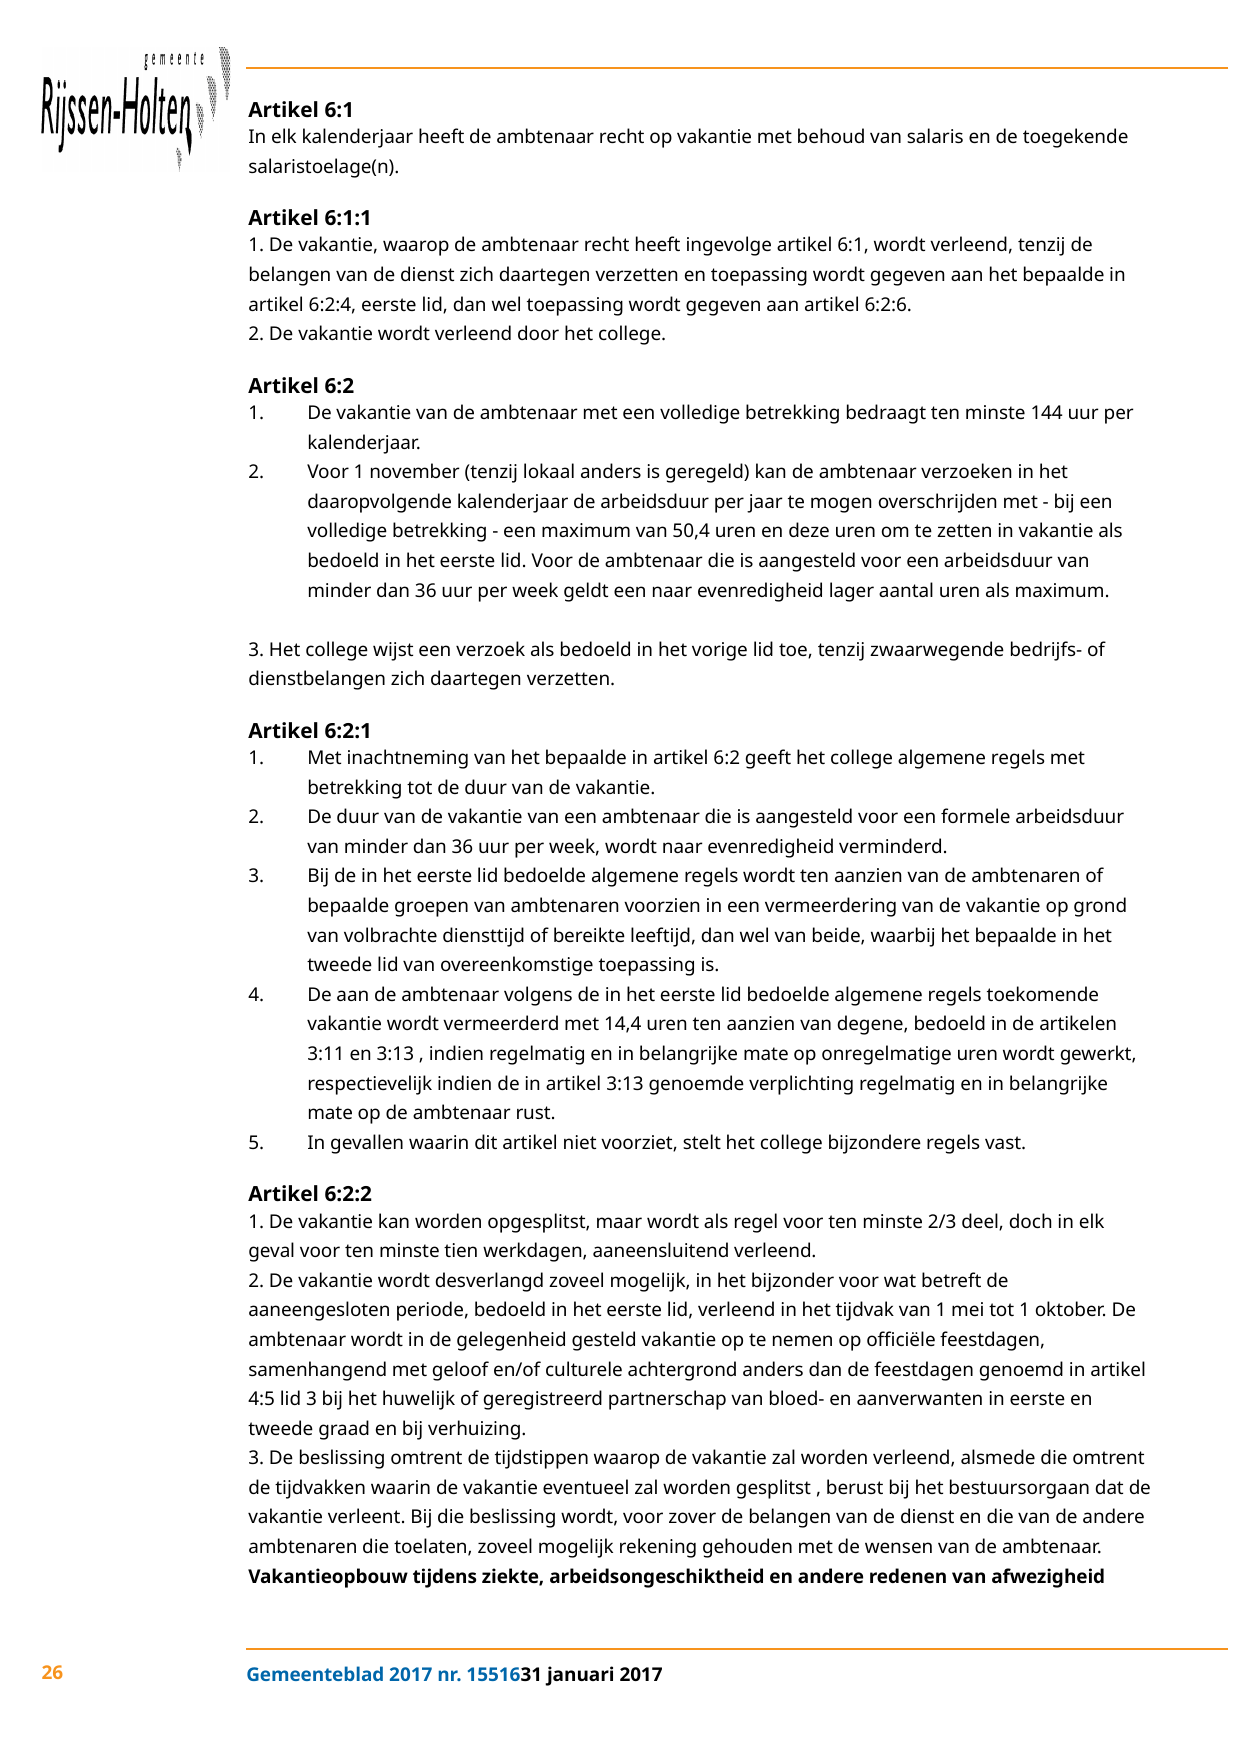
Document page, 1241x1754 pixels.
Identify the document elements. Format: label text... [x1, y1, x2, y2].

text Artikel 6:2:1 [248, 716, 1152, 744]
text 3. Het college wijst een verzoek als bedoeld in het vorige lid toe, tenzij zwaarwegende bedrijfs- of dienstbelangen zich daartegen verzetten. [248, 636, 1152, 691]
list De vakantie van de ambtenaar met een volledige betrekking bedraagt ten minste 144 uur per kalenderjaar. [248, 399, 1152, 454]
text 1. De vakantie, waarop de ambtenaar recht heeft ingevolge artikel 6:1, wordt verleend, tenzij de belangen van de dienst zich daartegen verzetten en toepassing wordt gegeven aan het bepaalde in artikel 6:2:4, eerste lid, dan wel toepassing wordt gegeven aan artikel 6:2:6. [248, 232, 1152, 317]
list De aan de ambtenaar volgens de in het eerste lid bedoelde algemene regels toekomende vakantie wordt vermeerderd met 14,4 uren ten aanzien van degene, bedoeld in de artikelen 3:11 en 3:13 , indien regelmatig en in belangrijke mate op onregelmatige uren wordt gewerkt, respectievelijk indien de in artikel 3:13 genoemde verplichting regelmatig en in belangrijke mate op de ambtenaar rust. [248, 981, 1152, 1125]
picture [41, 47, 231, 172]
text In elk kalenderjaar heeft de ambtenaar recht op vakantie met behoud van salaris en de toegekende salaristoelage(n). [248, 123, 1152, 178]
list Bij de in het eerste lid bedoelde algemene regels wordt ten aanzien van de ambtenaren of bepaalde groepen van ambtenaren voorzien in een vermeerdering van de vakantie op grond van volbrachte diensttijd of bereikte leeftijd, dan wel van beide, waarbij het bepaalde in het tweede lid van overeenkomstige toepassing is. [248, 863, 1152, 977]
text Artikel 6:1:1 [248, 203, 1152, 232]
text Artikel 6:1 [248, 95, 1152, 123]
list De duur van de vakantie van een ambtenaar die is aangesteld voor een formele arbeidsduur van minder dan 36 uur per week, wordt naar evenredigheid verminderd. [248, 803, 1152, 859]
text Artikel 6:2 [248, 371, 1152, 399]
list In gevallen waarin dit artikel niet voorziet, stelt het college bijzondere regels vast. [248, 1129, 1152, 1155]
text 2. De vakantie wordt desverlangd zoveel mogelijk, in het bijzonder voor wat betreft de aaneengesloten periode, bedoeld in het eerste lid, verleend in het tijdvak van 1 mei tot 1 oktober. De ambtenaar wordt in de gelegenheid gesteld vakantie op te nemen op officiële feestdagen, samenhangend met geloof en/of culturele achtergrond anders dan de feestdagen genoemd in artikel 4:5 lid 3 bij het huwelijk of geregistreerd partnerschap van bloed- en aanverwanten in eerste en tweede graad en bij verhuizing. [248, 1267, 1152, 1441]
text Artikel 6:2:2 [248, 1179, 1152, 1208]
text Vakantieopbouw tijdens ziekte, arbeidsongeschiktheid en andere redenen van afwezigheid [248, 1563, 1152, 1588]
text 3. De beslissing omtrent de tijdstippen waarop de vakantie zal worden verleend, alsmede die omtrent de tijdvakken waarin de vakantie eventueel zal worden gesplitst , berust bij het bestuursorgaan dat de vakantie verleent. Bij die beslissing wordt, voor zover de belangen van de dienst en die van de andere ambtenaren die toelaten, zoveel mogelijk rekening gehouden met de wensen van de ambtenaar. [248, 1444, 1152, 1559]
list Voor 1 november (tenzij lokaal anders is geregeld) kan de ambtenaar verzoeken in het daaropvolgende kalenderjaar de arbeidsduur per jaar te mogen overschrijden met - bij een volledige betrekking - een maximum van 50,4 uren en deze uren om te zetten in vakantie als bedoeld in het eerste lid. Voor de ambtenaar die is aangesteld voor een arbeidsduur van minder dan 36 uur per week geldt een naar evenredigheid lager aantal uren als maximum. [248, 458, 1152, 602]
text 2. De vakantie wordt verleend door het college. [248, 320, 1152, 346]
text 1. De vakantie kan worden opgesplitst, maar wordt als regel voor ten minste 2/3 deel, doch in elk geval voor ten minste tien werkdagen, aaneensluitend verleend. [248, 1208, 1152, 1263]
list Met inachtneming van het bepaalde in artikel 6:2 geeft het college algemene regels met betrekking tot de duur van de vakantie. [248, 744, 1152, 800]
